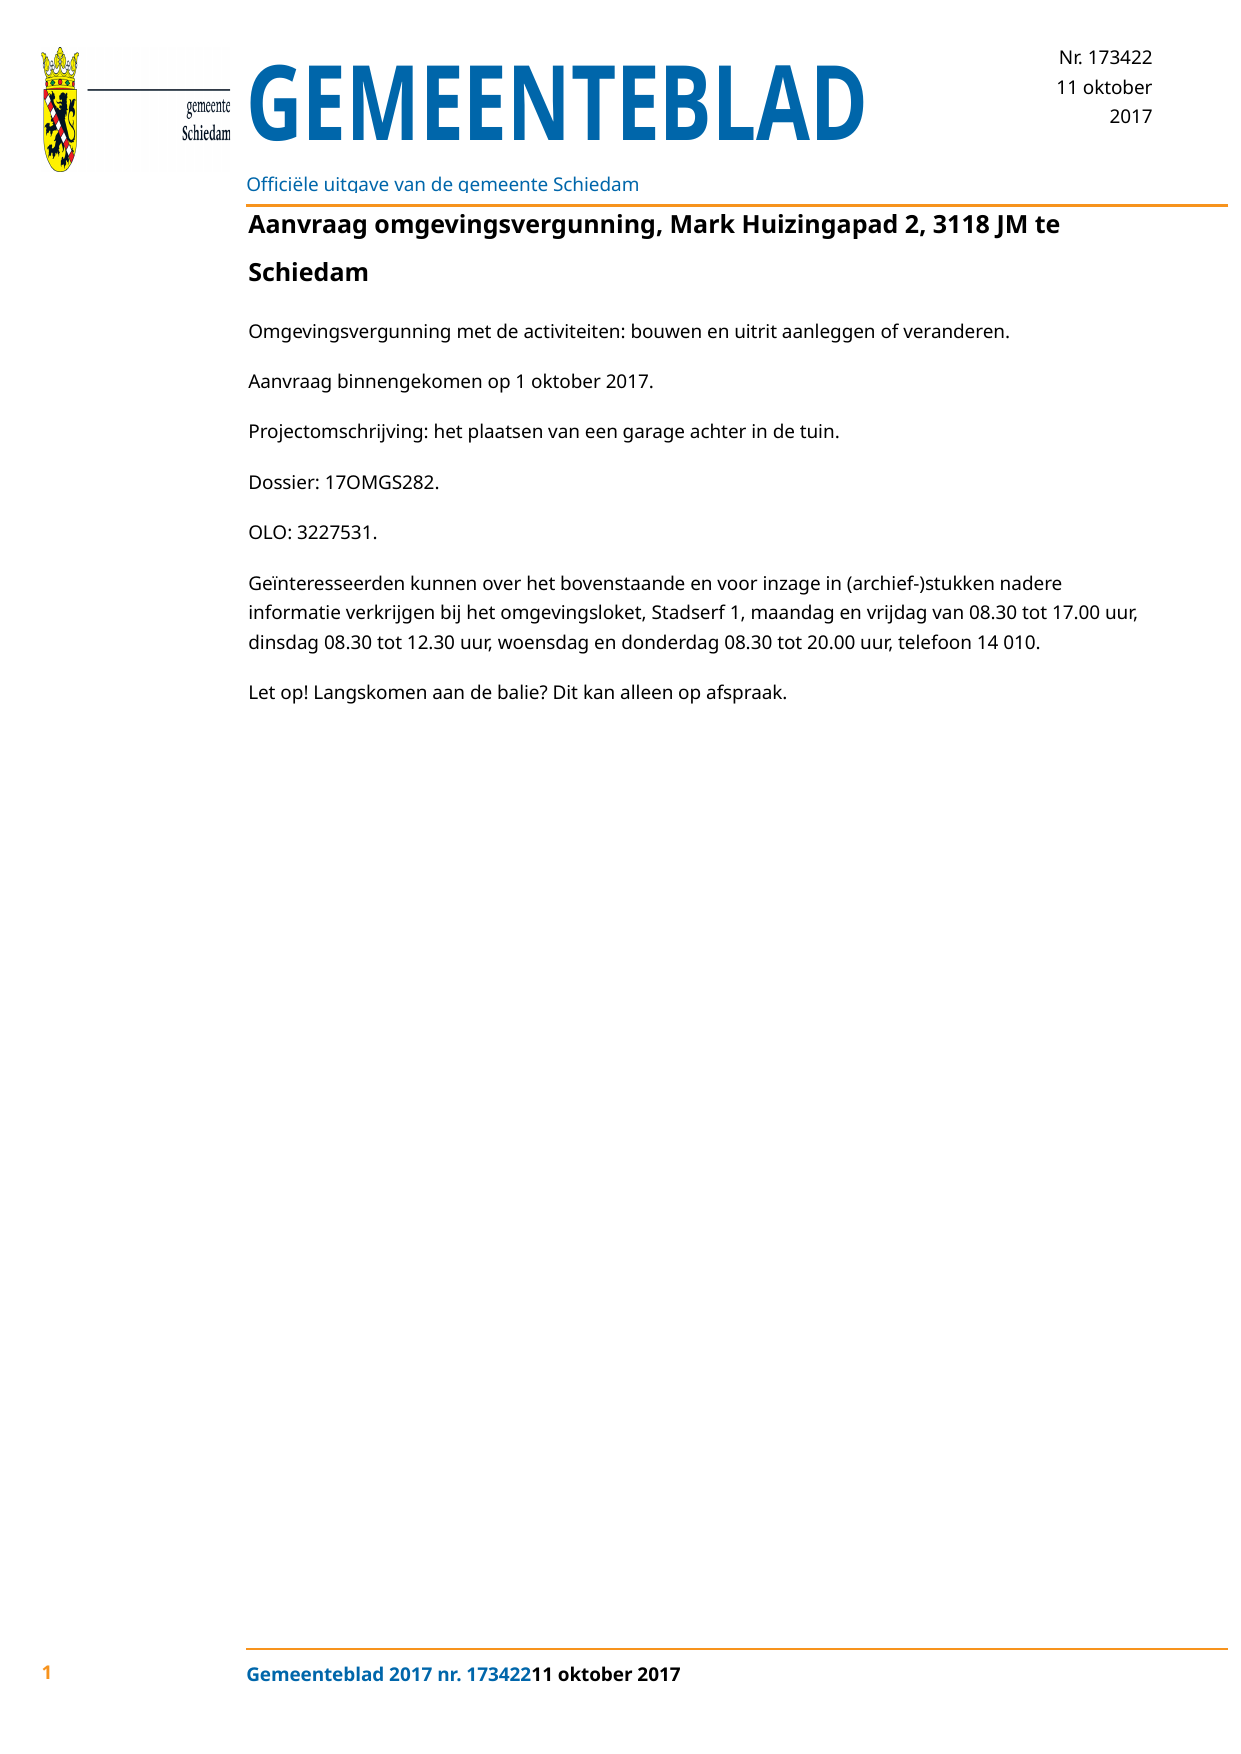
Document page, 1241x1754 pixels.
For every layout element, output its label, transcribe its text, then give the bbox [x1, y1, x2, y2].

text Omgevingsvergunning met de activiteiten: bouwen en uitrit aanleggen of veranderen. [248, 318, 1152, 344]
text OLO: 3227531. [248, 519, 1152, 545]
text Aanvraag binnengekomen op 1 oktober 2017. [248, 368, 1152, 394]
text Geïnteresseerden kunnen over het bovenstaande en voor inzage in (archief-)stukken nadere informatie verkrijgen bij het omgevingsloket, Stadserf 1, maandag en vrijdag van 08.30 tot 17.00 uur, dinsdag 08.30 tot 12.30 uur, woensdag en donderdag 08.30 tot 20.00 uur, telefoon 14 010. [248, 570, 1152, 655]
text Projectomschrijving: het plaatsen van een garage achter in de tuin. [248, 419, 1152, 444]
text Dossier: 17OMGS282. [248, 469, 1152, 495]
picture [41, 47, 231, 172]
text Let op! Langskomen aan de balie? Dit kan alleen op afspraak. [248, 679, 1152, 705]
text Aanvraag omgevingsvergunning, Mark Huizingapad 2, 3118 JM te Schiedam [248, 207, 1152, 288]
